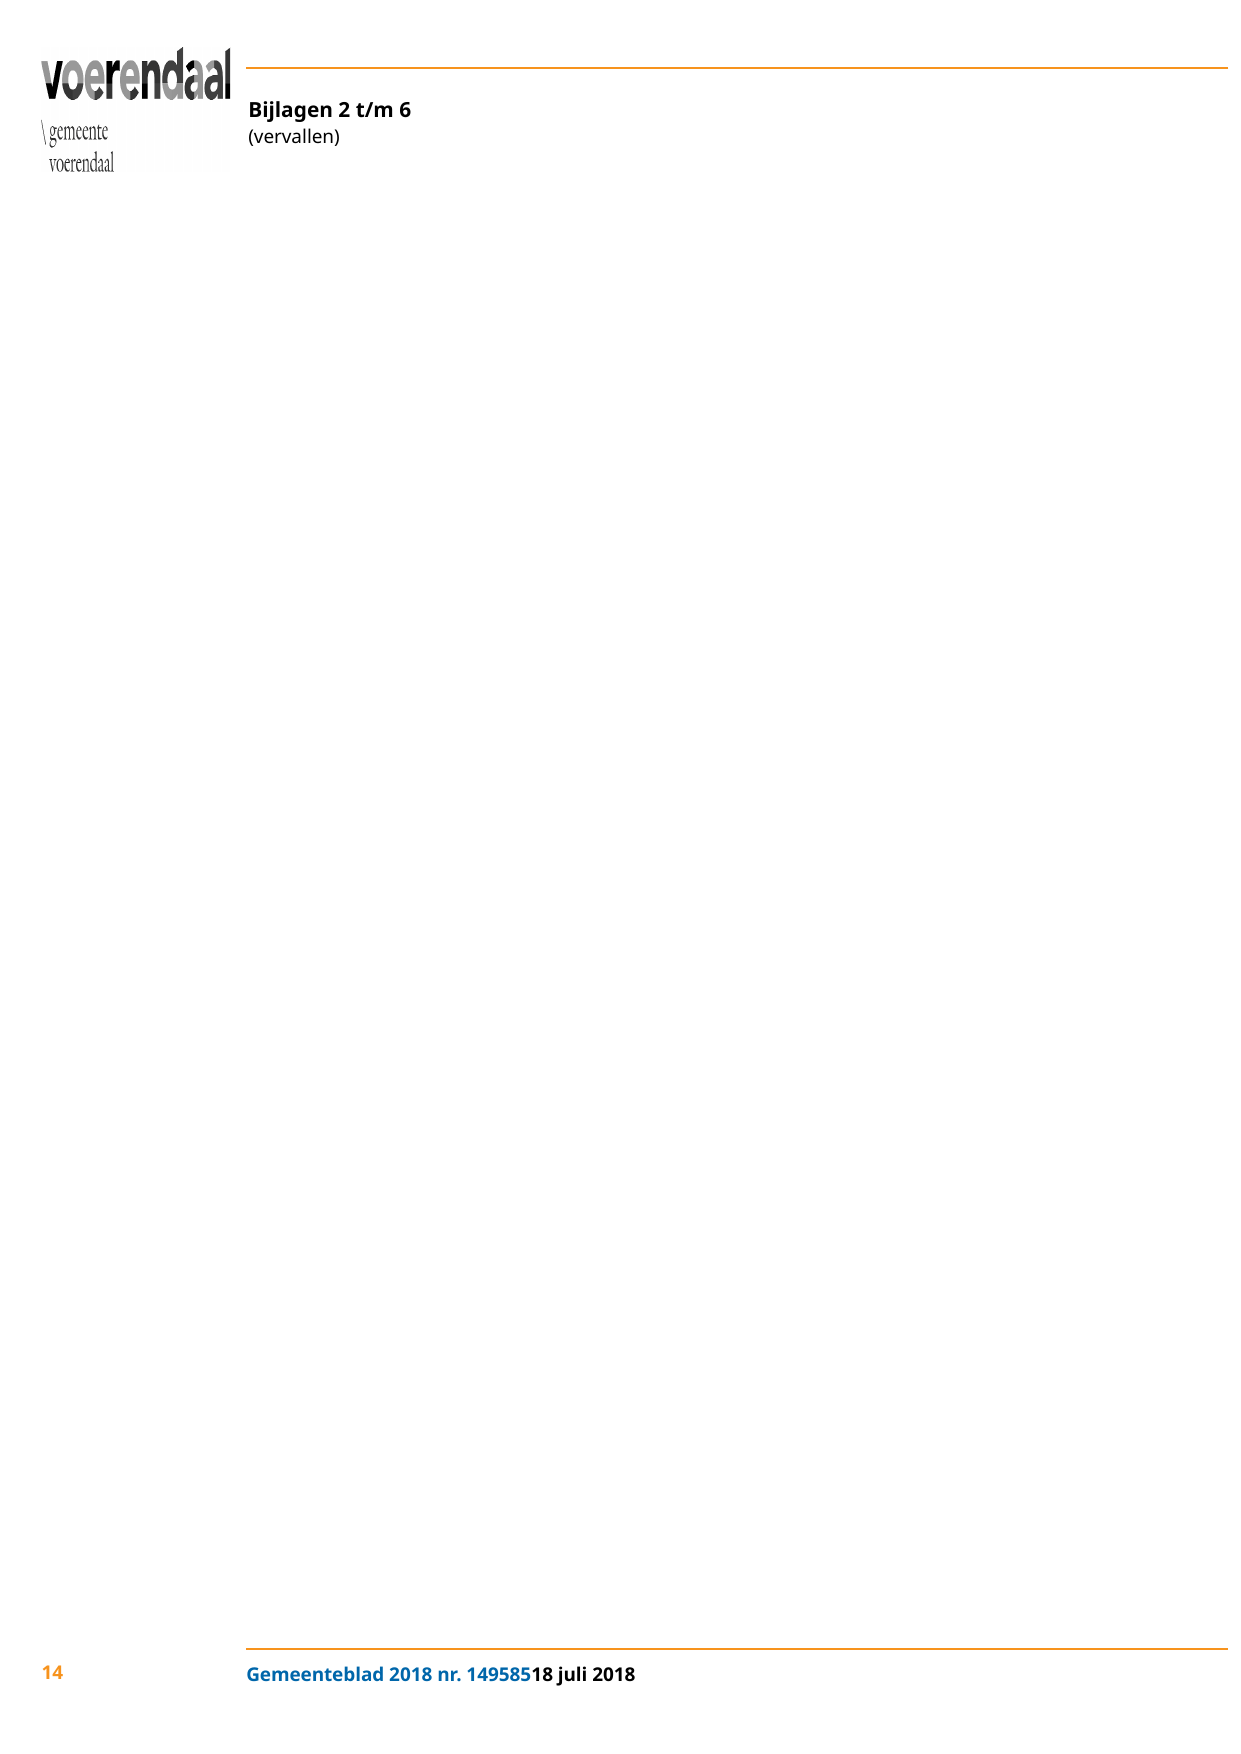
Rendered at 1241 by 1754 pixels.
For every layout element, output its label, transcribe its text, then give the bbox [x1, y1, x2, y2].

text (vervallen) [248, 123, 1152, 149]
text Bijlagen 2 t/m 6 [248, 95, 1152, 123]
picture [41, 47, 231, 172]
